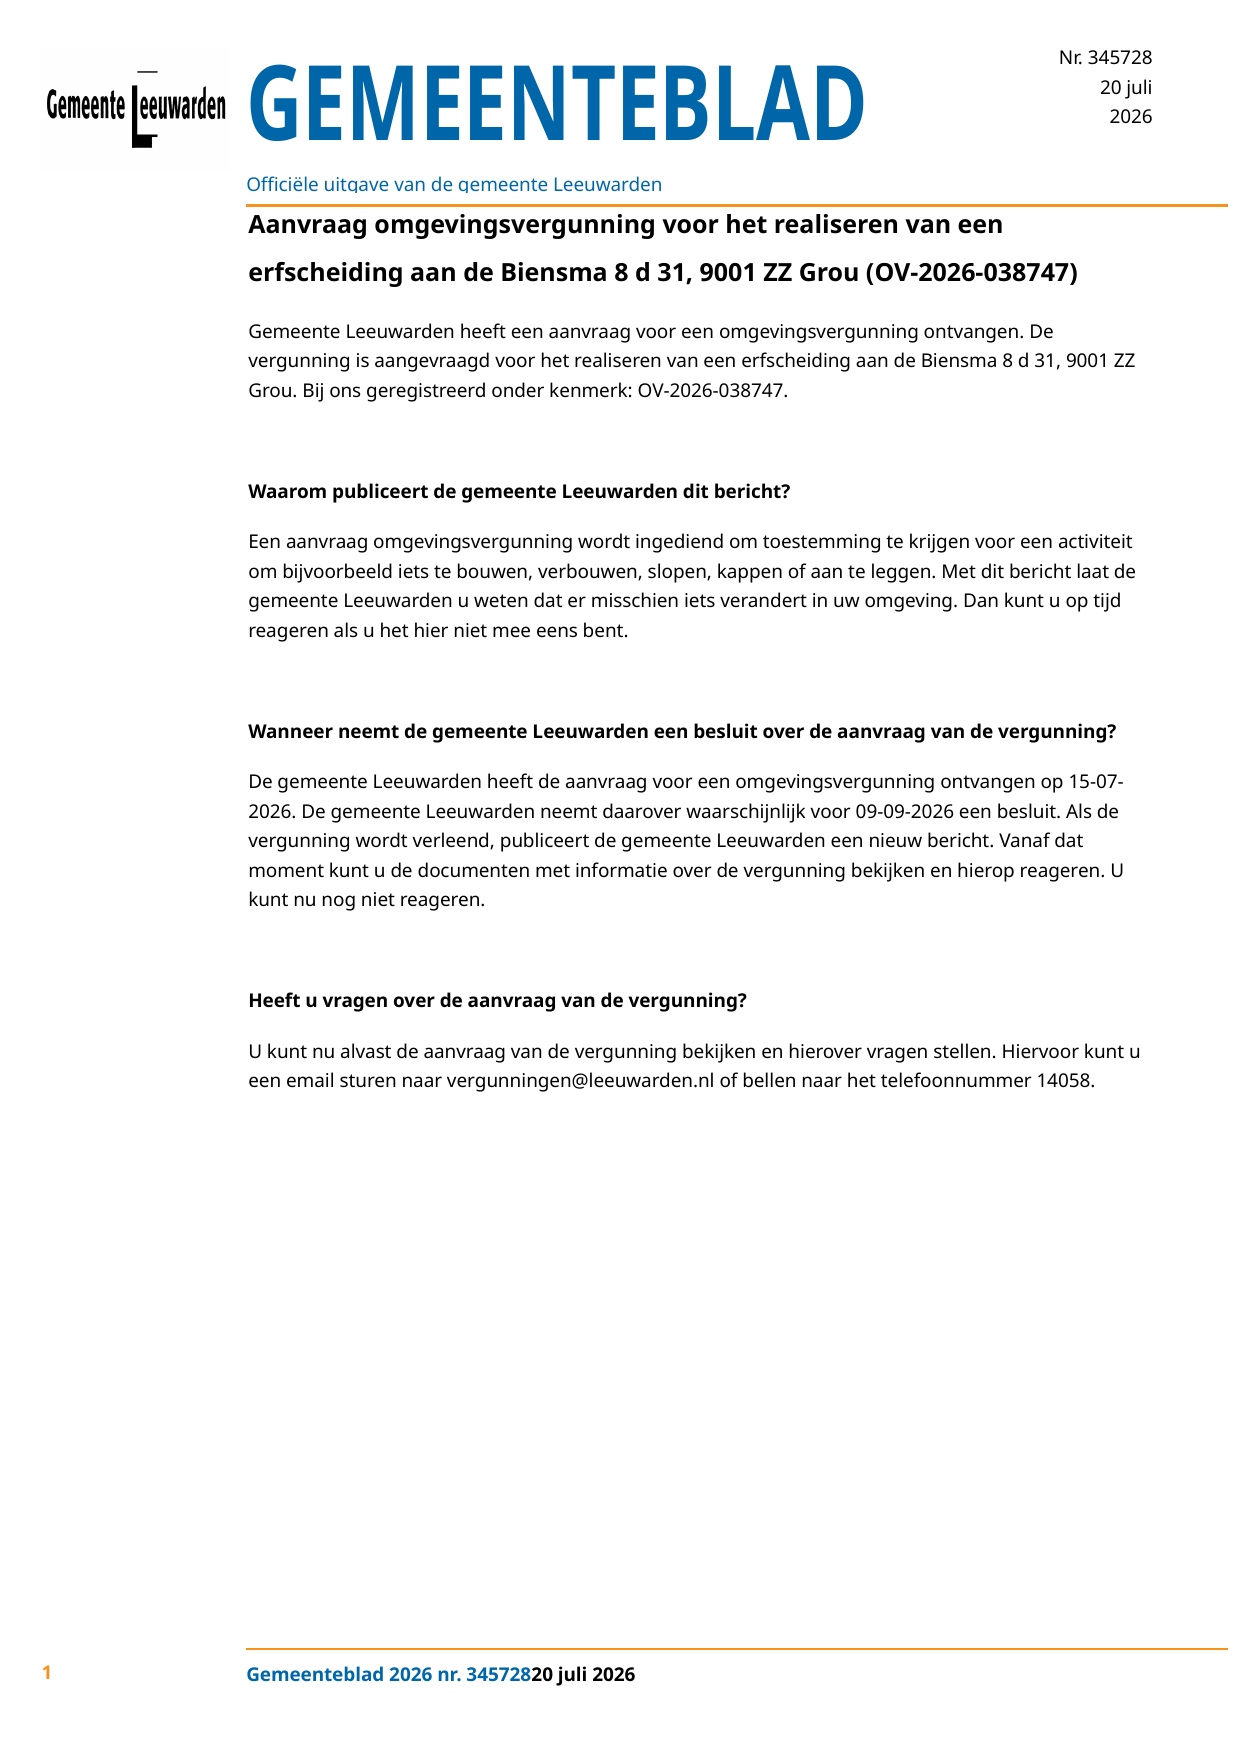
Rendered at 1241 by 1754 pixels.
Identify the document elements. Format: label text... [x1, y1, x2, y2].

text Aanvraag omgevingsvergunning voor het realiseren van een erfscheiding aan de Biensma 8 d 31, 9001 ZZ Grou (OV-2026-038747) [248, 207, 1152, 288]
text Heeft u vragen over de aanvraag van de vergunning? [248, 987, 1152, 1013]
text Waarom publiceert de gemeente Leeuwarden dit bericht? [248, 478, 1152, 504]
text Gemeente Leeuwarden heeft een aanvraag voor een omgevingsvergunning ontvangen. De vergunning is aangevraagd voor het realiseren van een erfscheiding aan de Biensma 8 d 31, 9001 ZZ Grou. Bij ons geregistreerd onder kenmerk: OV-2026-038747. [248, 318, 1152, 403]
text Wanneer neemt de gemeente Leeuwarden een besluit over de aanvraag van de vergunning? [248, 718, 1152, 744]
text U kunt nu alvast de aanvraag van de vergunning bekijken en hierover vragen stellen. Hiervoor kunt u een email sturen naar vergunningen@leeuwarden.nl of bellen naar het telefoonnummer 14058. [248, 1038, 1152, 1093]
picture [41, 47, 231, 172]
text De gemeente Leeuwarden heeft de aanvraag voor een omgevingsvergunning ontvangen op 15-07-2026. De gemeente Leeuwarden neemt daarover waarschijnlijk voor 09-09-2026 een besluit. Als de vergunning wordt verleend, publiceert de gemeente Leeuwarden een nieuw bericht. Vanaf dat moment kunt u de documenten met informatie over de vergunning bekijken en hierop reageren. U kunt nu nog niet reageren. [248, 768, 1152, 912]
text Een aanvraag omgevingsvergunning wordt ingediend om toestemming te krijgen voor een activiteit om bijvoorbeeld iets te bouwen, verbouwen, slopen, kappen of aan te leggen. Met dit bericht laat de gemeente Leeuwarden u weten dat er misschien iets verandert in uw omgeving. Dan kunt u op tijd reageren als u het hier niet mee eens bent. [248, 528, 1152, 643]
